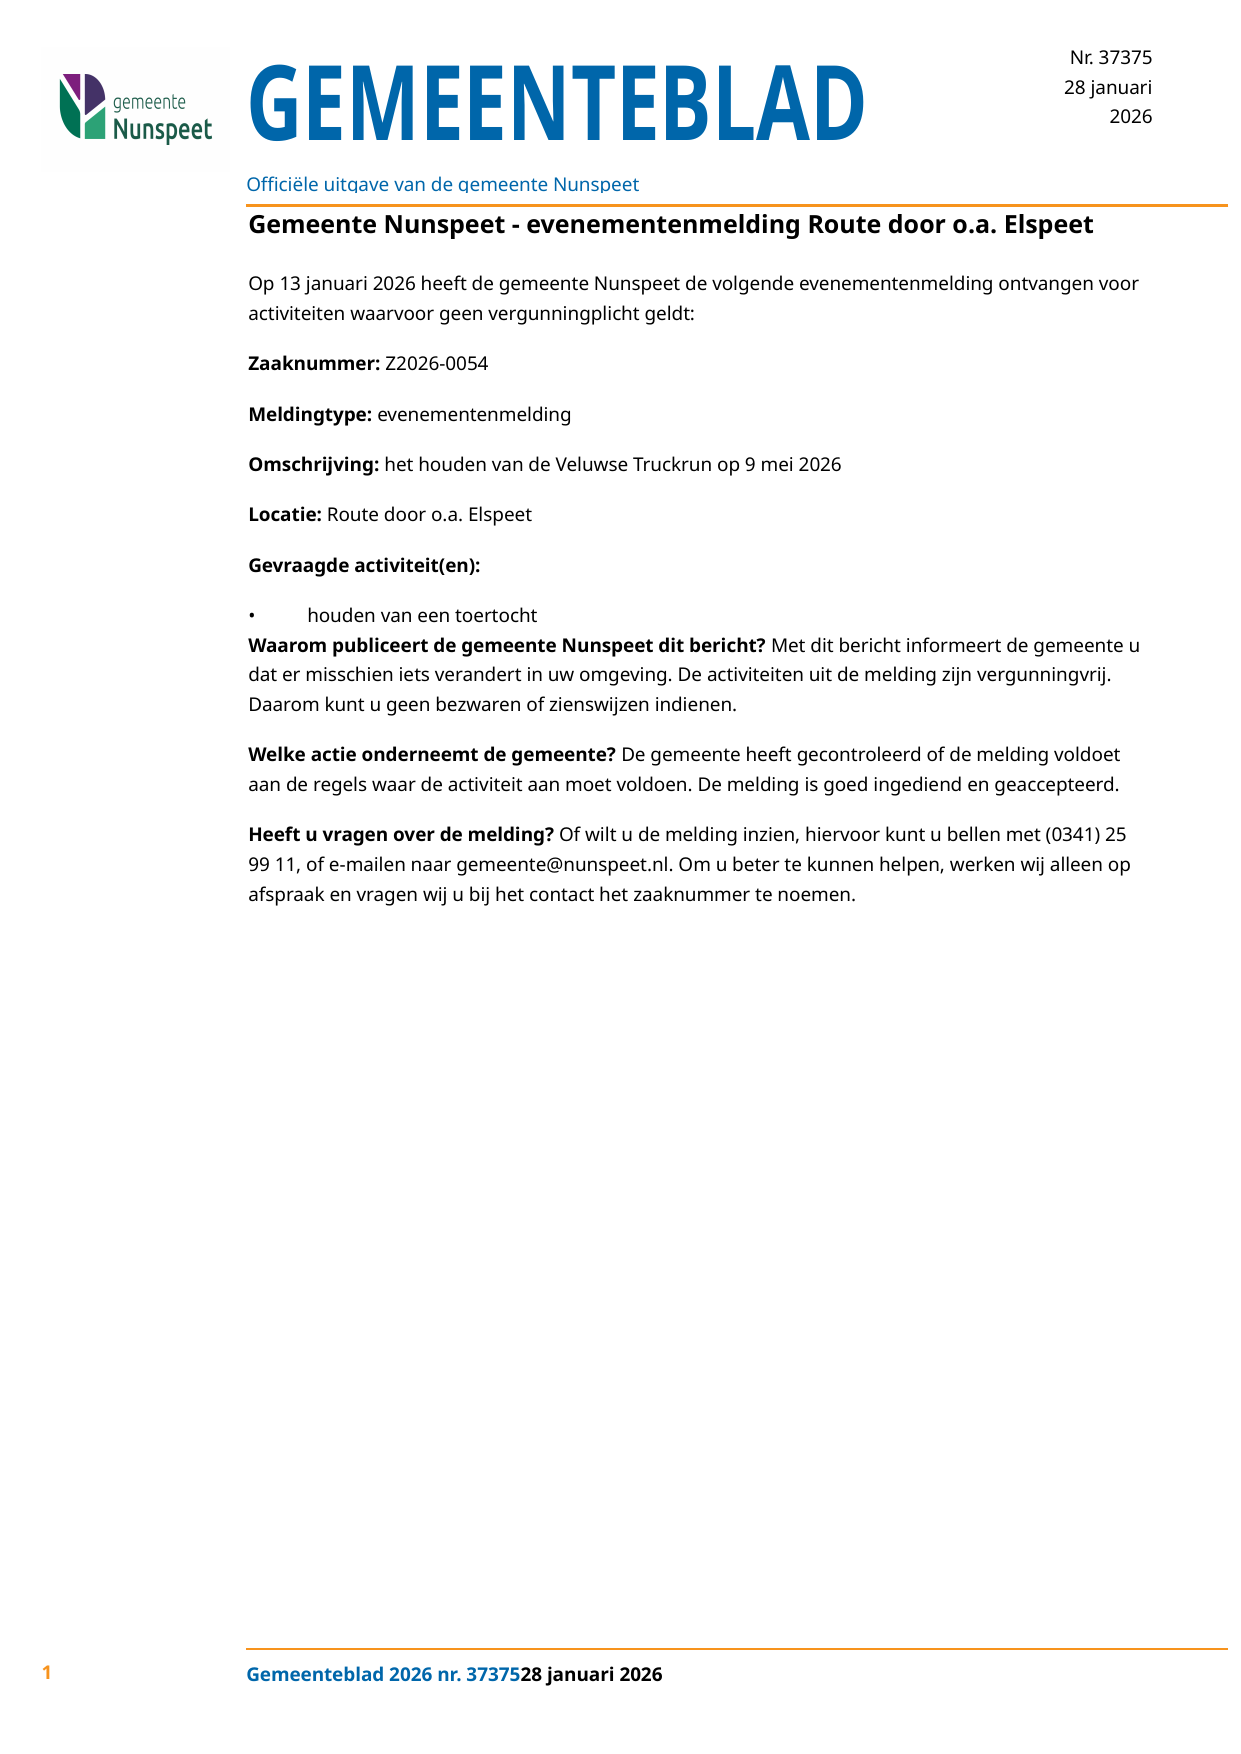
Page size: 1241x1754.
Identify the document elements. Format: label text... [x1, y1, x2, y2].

text Op 13 januari 2026 heeft de gemeente Nunspeet de volgende evenementenmelding ontvangen voor activiteiten waarvoor geen vergunningplicht geldt: [248, 270, 1152, 326]
picture [41, 47, 231, 172]
text Waarom publiceert de gemeente Nunspeet dit bericht? Met dit bericht informeert de gemeente u dat er misschien iets verandert in uw omgeving. De activiteiten uit de melding zijn vergunningvrij. Daarom kunt u geen bezwaren of zienswijzen indienen. [248, 632, 1152, 717]
text Gevraagde activiteit(en): [248, 552, 1152, 578]
text Locatie: Route door o.a. Elspeet [248, 502, 1152, 527]
text Omschrijving: het houden van de Veluwse Truckrun op 9 mei 2026 [248, 451, 1152, 477]
text Gemeente Nunspeet - evenementenmelding Route door o.a. Elspeet [248, 207, 1152, 241]
text Welke actie onderneemt de gemeente? De gemeente heeft gecontroleerd of de melding voldoet aan de regels waar de activiteit aan moet voldoen. De melding is goed ingediend en geaccepteerd. [248, 742, 1152, 797]
list houden van een toertocht [248, 602, 1152, 628]
text Zaaknummer: Z2026-0054 [248, 350, 1152, 376]
text Meldingtype: evenementenmelding [248, 401, 1152, 426]
text Heeft u vragen over de melding? Of wilt u de melding inzien, hiervoor kunt u bellen met (0341) 25 99 11, of e-mailen naar gemeente@nunspeet.nl. Om u beter te kunnen helpen, werken wij alleen op afspraak en vragen wij u bij het contact het zaaknummer te noemen. [248, 822, 1152, 906]
